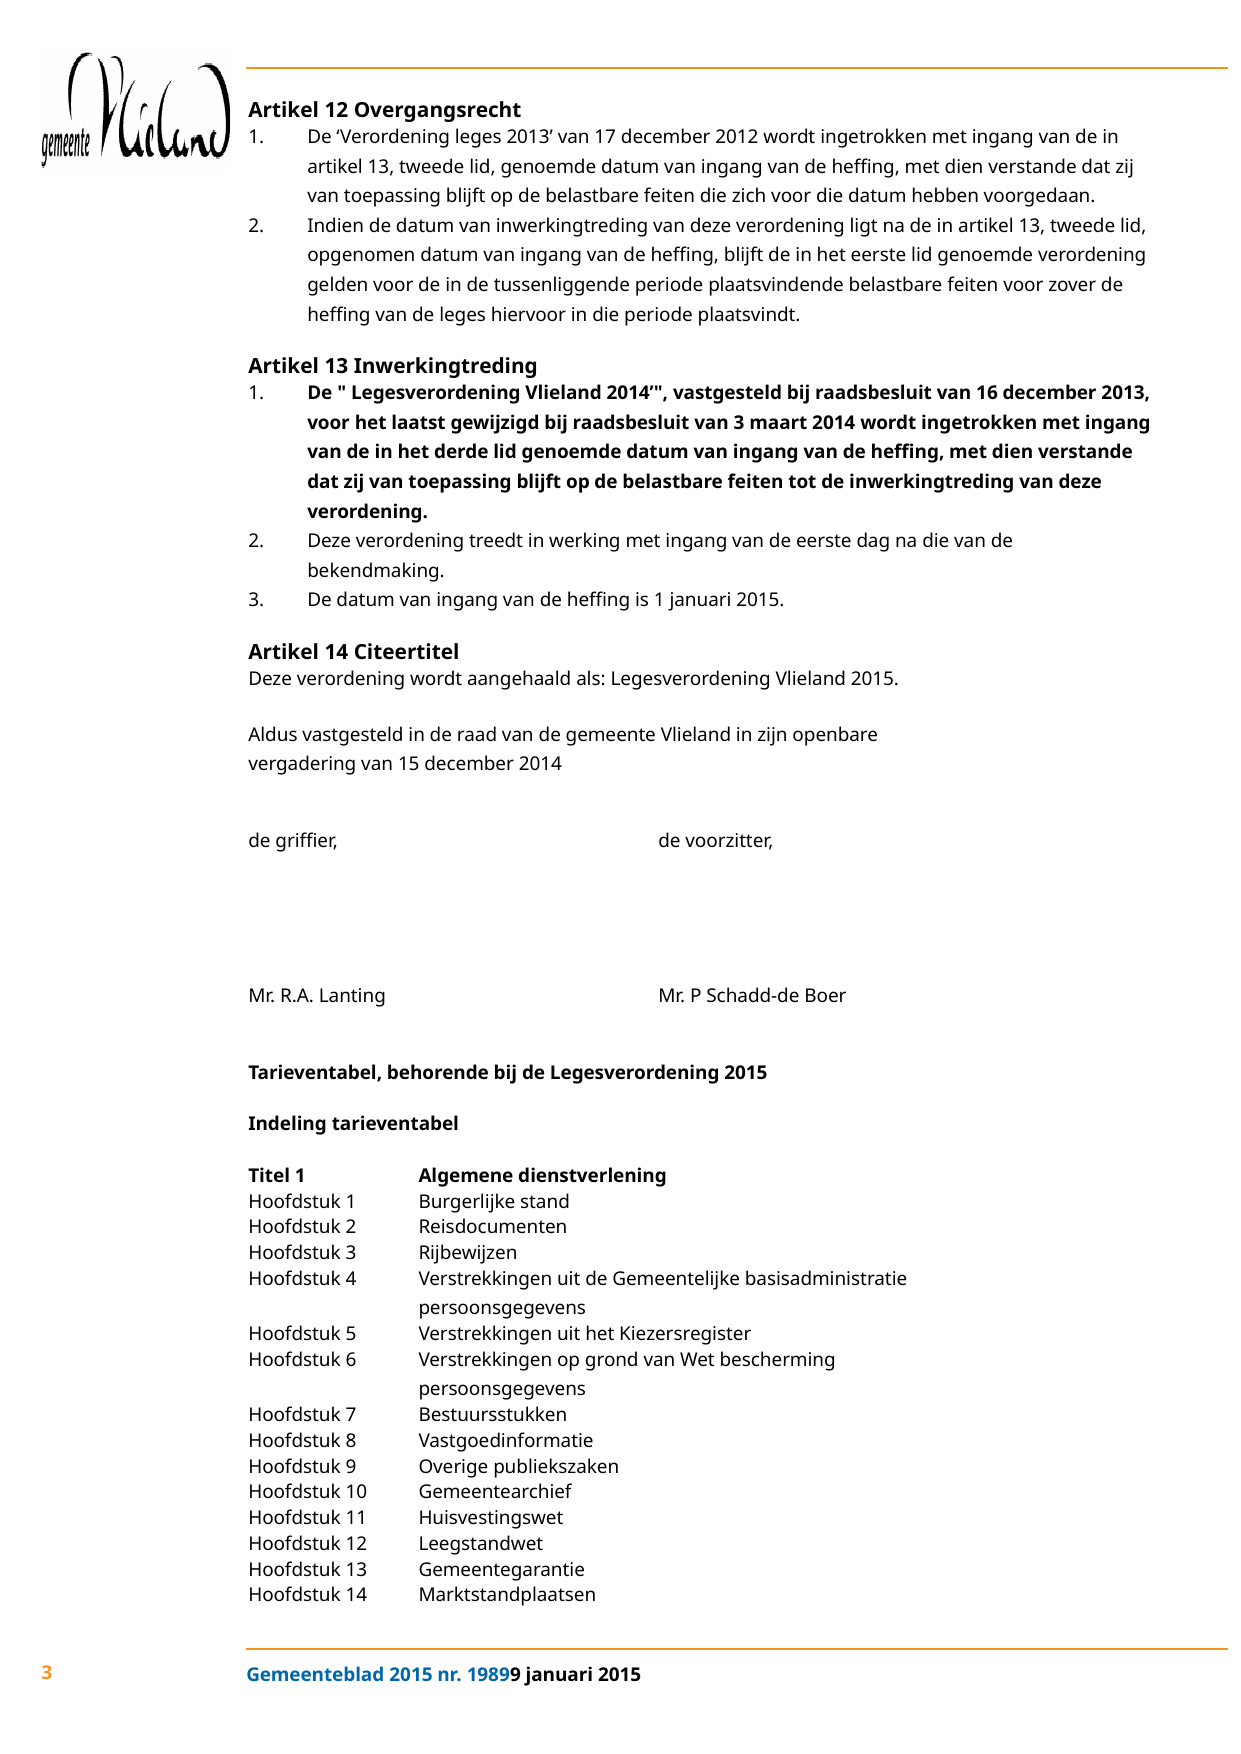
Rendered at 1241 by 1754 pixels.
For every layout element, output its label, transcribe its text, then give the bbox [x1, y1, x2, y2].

table_cell Gemeentegarantie [418, 1556, 981, 1581]
table_cell Hoofdstuk 1 [248, 1188, 418, 1213]
table_cell Mr. P Schadd-de Boer [658, 982, 1152, 1008]
table_cell Hoofdstuk 4 [248, 1265, 418, 1320]
table_cell [248, 1085, 418, 1111]
table_cell [248, 879, 1152, 905]
table_cell [981, 1346, 1152, 1401]
table_cell [981, 1401, 1152, 1427]
table_cell Verstrekkingen uit het Kiezersregister [418, 1320, 981, 1346]
table_cell Hoofdstuk 9 [248, 1453, 418, 1478]
table_cell Hoofdstuk 8 [248, 1427, 418, 1453]
table_cell Hoofdstuk 3 [248, 1239, 418, 1265]
text Artikel 13 Inwerkingtreding [248, 351, 1152, 379]
table_cell [418, 1136, 981, 1162]
table_cell Overige publiekszaken [418, 1453, 981, 1478]
list Deze verordening treedt in werking met ingang van de eerste dag na die van de bekendmaking. [248, 527, 1152, 583]
table_cell Leegstandwet [418, 1530, 981, 1556]
table_cell Rijbewijzen [418, 1239, 981, 1265]
table_cell Hoofdstuk 6 [248, 1346, 418, 1401]
table_cell [981, 1504, 1152, 1530]
table_cell [248, 776, 1152, 802]
table_cell [248, 931, 1152, 956]
table_cell Hoofdstuk 12 [248, 1530, 418, 1556]
table_cell Reisdocumenten [418, 1214, 981, 1239]
list De ‘Verordening leges 2013’ van 17 december 2012 wordt ingetrokken met ingang van de in artikel 13, tweede lid, genoemde datum van ingang van de heffing, met dien verstande dat zij van toepassing blijft op de belastbare feiten die zich voor die datum hebben voorgedaan. [248, 123, 1152, 208]
table_cell Hoofdstuk 10 [248, 1479, 418, 1504]
table_cell [981, 1265, 1152, 1320]
table_cell [248, 905, 1152, 931]
table_cell [981, 1427, 1152, 1453]
table_cell Verstrekkingen uit de Gemeentelijke basisadministratie persoonsgegevens [418, 1265, 981, 1320]
table_cell [981, 1136, 1152, 1162]
table_cell [981, 1556, 1152, 1581]
table_cell Vastgoedinformatie [418, 1427, 981, 1453]
table_cell [981, 1530, 1152, 1556]
text Artikel 14 Citeertitel [248, 637, 1152, 666]
table_cell [981, 1239, 1152, 1265]
table_cell Verstrekkingen op grond van Wet bescherming persoonsgegevens [418, 1346, 981, 1401]
table_cell Hoofdstuk 5 [248, 1320, 418, 1346]
table_cell [981, 1479, 1152, 1504]
table_cell Hoofdstuk 7 [248, 1401, 418, 1427]
table_cell [981, 1453, 1152, 1478]
table_cell Hoofdstuk 14 [248, 1581, 418, 1607]
table_cell [981, 1188, 1152, 1213]
table_cell Huisvestingswet [418, 1504, 981, 1530]
table_cell [981, 1085, 1152, 1111]
table_cell [248, 802, 1152, 828]
table_cell [981, 1581, 1152, 1607]
table_cell [981, 1162, 1152, 1188]
table_cell Marktstandplaatsen [418, 1581, 981, 1607]
table_header Tarieventabel, behorende bij de Legesverordening 2015 [248, 1059, 981, 1085]
table_cell [981, 1320, 1152, 1346]
table_cell Hoofdstuk 2 [248, 1214, 418, 1239]
table_header [981, 1059, 1152, 1085]
table_cell Titel 1 [248, 1162, 418, 1188]
table_cell de griffier, [248, 828, 658, 853]
table_cell Mr. R.A. Lanting [248, 982, 658, 1008]
list De datum van ingang van de heffing is 1 januari 2015. [248, 587, 1152, 612]
table_cell Bestuursstukken [418, 1401, 981, 1427]
table_cell Burgerlijke stand [418, 1188, 981, 1213]
list De " Legesverordening Vlieland 2014’", vastgesteld bij raadsbesluit van 16 december 2013, voor het laatst gewijzigd bij raadsbesluit van 3 maart 2014 wordt ingetrokken met ingang van de in het derde lid genoemde datum van ingang van de heffing, met dien verstande dat zij van toepassing blijft op de belastbare feiten tot de inwerkingtreding van deze verordening. [248, 379, 1152, 524]
picture [41, 47, 231, 172]
table_header Aldus vastgesteld in de raad van de gemeente Vlieland in zijn openbare vergadering van 15 december 2014 [248, 721, 977, 776]
table_cell Indeling tarieventabel [248, 1111, 981, 1136]
table_cell Algemene dienstverlening [418, 1162, 981, 1188]
table_cell [981, 1111, 1152, 1136]
table_cell Hoofdstuk 11 [248, 1504, 418, 1530]
table_cell [248, 853, 1152, 879]
table_cell Hoofdstuk 13 [248, 1556, 418, 1581]
table_cell [248, 956, 1152, 982]
table_header [977, 721, 1152, 776]
text Artikel 12 Overgangsrecht [248, 95, 1152, 123]
table_cell [981, 1214, 1152, 1239]
text Deze verordening wordt aangehaald als: Legesverordening Vlieland 2015. [248, 666, 1152, 691]
table_cell [248, 1136, 418, 1162]
table_cell Gemeentearchief [418, 1479, 981, 1504]
table_cell de voorzitter, [658, 828, 1152, 853]
list Indien de datum van inwerkingtreding van deze verordening ligt na de in artikel 13, tweede lid, opgenomen datum van ingang van de heffing, blijft de in het eerste lid genoemde verordening gelden voor de in de tussenliggende periode plaatsvindende belastbare feiten voor zover de heffing van de leges hiervoor in die periode plaatsvindt. [248, 212, 1152, 326]
table_cell [418, 1085, 981, 1111]
